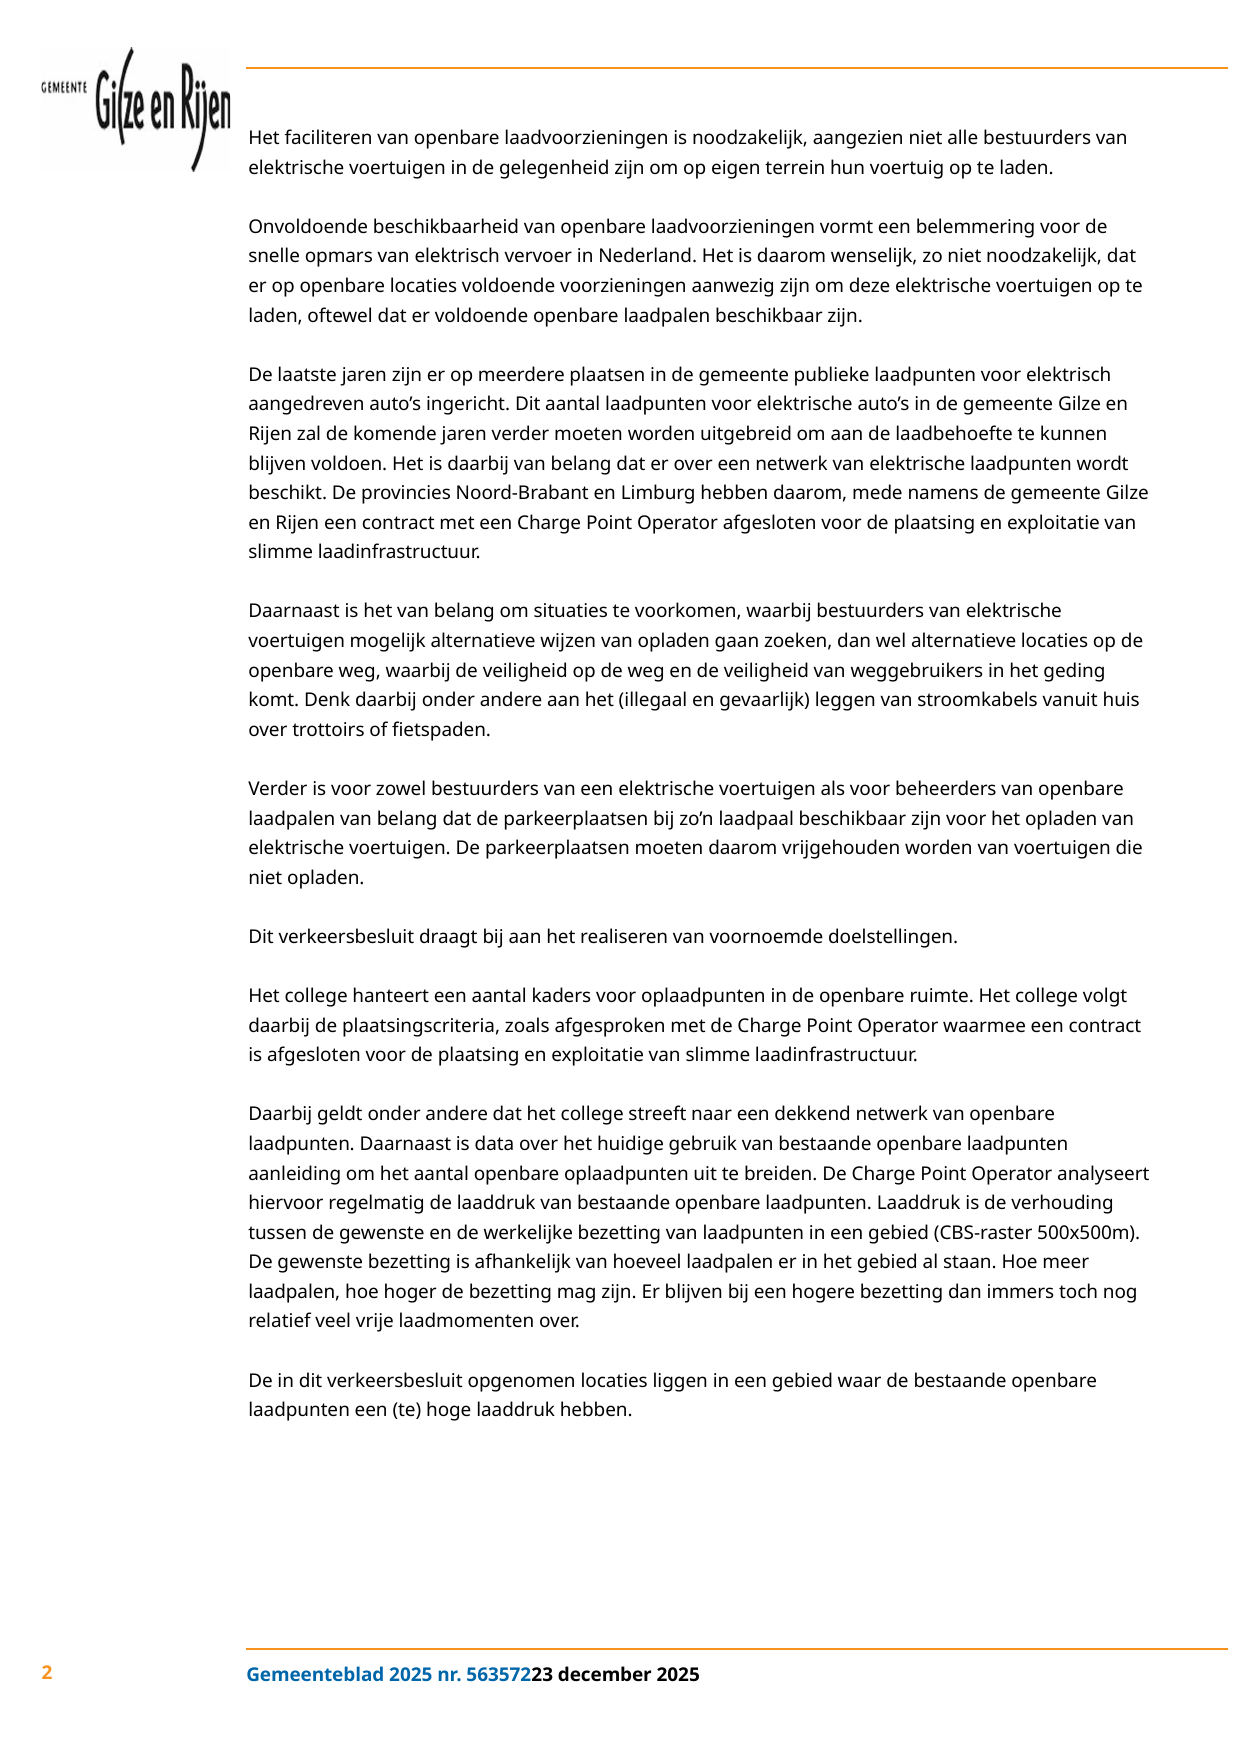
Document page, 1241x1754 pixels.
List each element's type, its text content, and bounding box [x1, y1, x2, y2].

picture [41, 47, 231, 172]
text De laatste jaren zijn er op meerdere plaatsen in de gemeente publieke laadpunten voor elektrisch aangedreven auto’s ingericht. Dit aantal laadpunten voor elektrische auto’s in de gemeente Gilze en Rijen zal de komende jaren verder moeten worden uitgebreid om aan de laadbehoefte te kunnen blijven voldoen. Het is daarbij van belang dat er over een netwerk van elektrische laadpunten wordt beschikt. De provincies Noord-Brabant en Limburg hebben daarom, mede namens de gemeente Gilze en Rijen een contract met een Charge Point Operator afgesloten voor de plaatsing en exploitatie van slimme laadinfrastructuur. [248, 361, 1152, 564]
text Daarbij geldt onder andere dat het college streeft naar een dekkend netwerk van openbare laadpunten. Daarnaast is data over het huidige gebruik van bestaande openbare laadpunten aanleiding om het aantal openbare oplaadpunten uit te breiden. De Charge Point Operator analyseert hiervoor regelmatig de laaddruk van bestaande openbare laadpunten. Laaddruk is de verhouding tussen de gewenste en de werkelijke bezetting van laadpunten in een gebied (CBS-raster 500x500m). De gewenste bezetting is afhankelijk van hoeveel laadpalen er in het gebied al staan. Hoe meer laadpalen, hoe hoger de bezetting mag zijn. Er blijven bij een hogere bezetting dan immers toch nog relatief veel vrije laadmomenten over. [248, 1101, 1152, 1333]
text Onvoldoende beschikbaarheid van openbare laadvoorzieningen vormt een belemmering voor de snelle opmars van elektrisch vervoer in Nederland. Het is daarom wenselijk, zo niet noodzakelijk, dat er op openbare locaties voldoende voorzieningen aanwezig zijn om deze elektrische voertuigen op te laden, oftewel dat er voldoende openbare laadpalen beschikbaar zijn. [248, 213, 1152, 328]
text De in dit verkeersbesluit opgenomen locaties liggen in een gebied waar de bestaande openbare laadpunten een (te) hoge laaddruk hebben. [248, 1367, 1152, 1422]
text Verder is voor zowel bestuurders van een elektrische voertuigen als voor beheerders van openbare laadpalen van belang dat de parkeerplaatsen bij zo’n laadpaal beschikbaar zijn voor het opladen van elektrische voertuigen. De parkeerplaatsen moeten daarom vrijgehouden worden van voertuigen die niet opladen. [248, 775, 1152, 890]
text Dit verkeersbesluit draagt bij aan het realiseren van voornoemde doelstellingen. [248, 923, 1152, 949]
text Daarnaast is het van belang om situaties te voorkomen, waarbij bestuurders van elektrische voertuigen mogelijk alternatieve wijzen van opladen gaan zoeken, dan wel alternatieve locaties op de openbare weg, waarbij de veiligheid op de weg en de veiligheid van weggebruikers in het geding komt. Denk daarbij onder andere aan het (illegaal en gevaarlijk) leggen van stroomkabels vanuit huis over trottoirs of fietspaden. [248, 598, 1152, 742]
text Het college hanteert een aantal kaders voor oplaadpunten in de openbare ruimte. Het college volgt daarbij de plaatsingscriteria, zoals afgesproken met de Charge Point Operator waarmee een contract is afgesloten voor de plaatsing en exploitatie van slimme laadinfrastructuur. [248, 982, 1152, 1067]
text Het faciliteren van openbare laadvoorzieningen is noodzakelijk, aangezien niet alle bestuurders van elektrische voertuigen in de gelegenheid zijn om op eigen terrein hun voertuig op te laden. [248, 124, 1152, 180]
